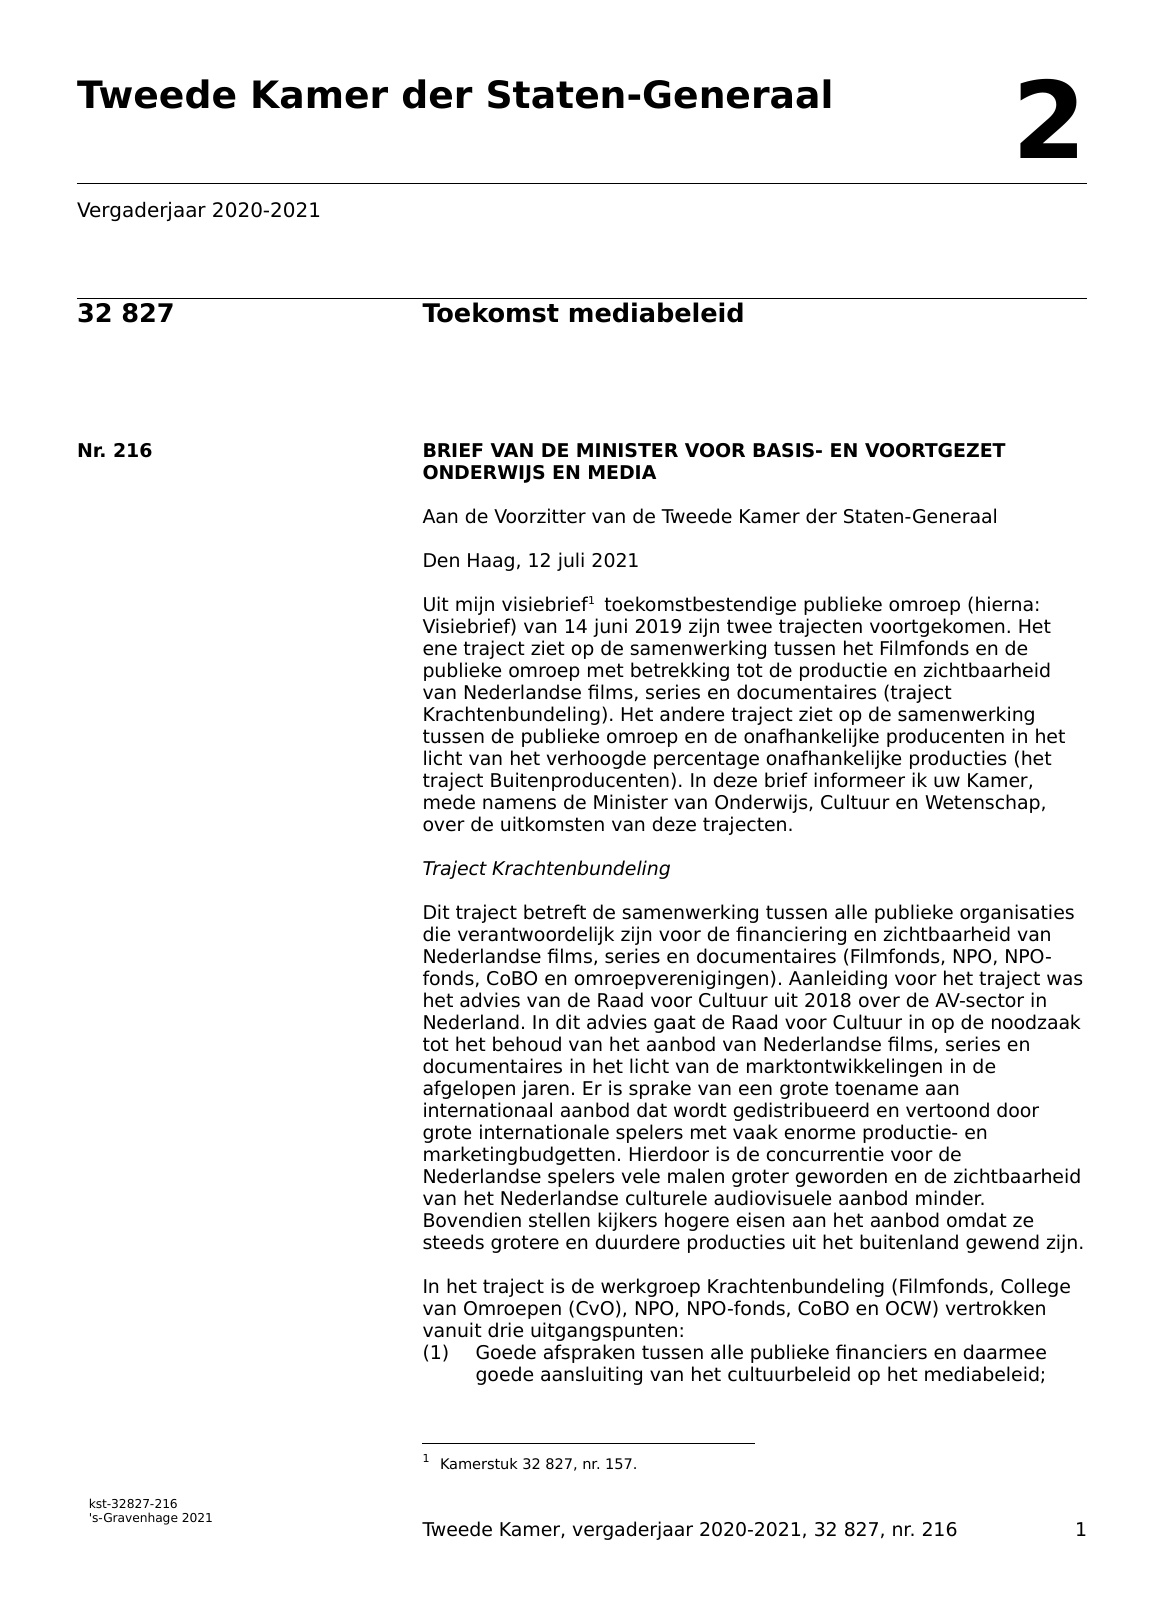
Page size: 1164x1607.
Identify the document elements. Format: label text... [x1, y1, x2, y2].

text Uit mijn visiebrief toekomstbestendige publieke omroep (hierna: Visiebrief) van 14 juni 2019 zijn twee trajecten voortgekomen. Het ene traject ziet op de samenwerking tussen het Filmfonds en de publieke omroep met betrekking tot de productie en zichtbaarheid van Nederlandse films, series en documentaires (traject Krachtenbundeling). Het andere traject ziet op de samenwerking tussen de publieke omroep en de onafhankelijke producenten in het licht van het verhoogde percentage onafhankelijke producties (het traject Buitenproducenten). In deze brief informeer ik uw Kamer, mede namens de Minister van Onderwijs, Cultuur en Wetenschap, over de uitkomsten van deze trajecten. [422, 594, 1087, 836]
subtitle Traject Krachtenbundeling [422, 858, 1087, 880]
text Dit traject betreft de samenwerking tussen alle publieke organisaties die verantwoordelijk zijn voor de financiering en zichtbaarheid van Nederlandse films, series en documentaires (Filmfonds, NPO, NPO-fonds, CoBO en omroepverenigingen). Aanleiding voor het traject was het advies van de Raad voor Cultuur uit 2018 over de AV-sector in Nederland. In dit advies gaat de Raad voor Cultuur in op de noodzaak tot het behoud van het aanbod van Nederlandse films, series en documentaires in het licht van de marktontwikkelingen in de afgelopen jaren. Er is sprake van een grote toename aan internationaal aanbod dat wordt gedistribueerd en vertoond door grote internationale spelers met vaak enorme productie- en marketingbudgetten. Hierdoor is de concurrentie voor de Nederlandse spelers vele malen groter geworden en de zichtbaarheid van het Nederlandse culturele audiovisuele aanbod minder. Bovendien stellen kijkers hogere eisen aan het aanbod omdat ze steeds grotere en duurdere producties uit het buitenland gewend zijn. [422, 902, 1087, 1254]
text kst-32827-216 [88, 1497, 323, 1511]
text Kamerstuk 32 827, nr. 157. [422, 1452, 1087, 1474]
text In het traject is de werkgroep Krachtenbundeling (Filmfonds, College van Omroepen (CvO), NPO, NPO-fonds, CoBO en OCW) vertrokken vanuit drie uitgangspunten: [422, 1276, 1087, 1342]
subtitle Nr. 216 BRIEF VAN DE MINISTER VOOR BASIS- EN VOORTGEZET ONDERWIJS EN MEDIA [77, 440, 1087, 484]
table_header 2 [886, 59, 1087, 183]
table_cell Vergaderjaar 2020-2021 [77, 184, 1087, 298]
text (1) Goede afspraken tussen alle publieke financiers en daarmee goede aansluiting van het cultuurbeleid op het mediabeleid; [422, 1342, 1087, 1386]
text Aan de Voorzitter van de Tweede Kamer der Staten-Generaal [422, 506, 1087, 528]
text 's-Gravenhage 2021 [88, 1511, 323, 1525]
subtitle 32 827 Toekomst mediabeleid [77, 299, 1087, 329]
table_header Tweede Kamer der Staten-Generaal [77, 59, 886, 183]
text Den Haag, 12 juli 2021 [422, 550, 1087, 572]
